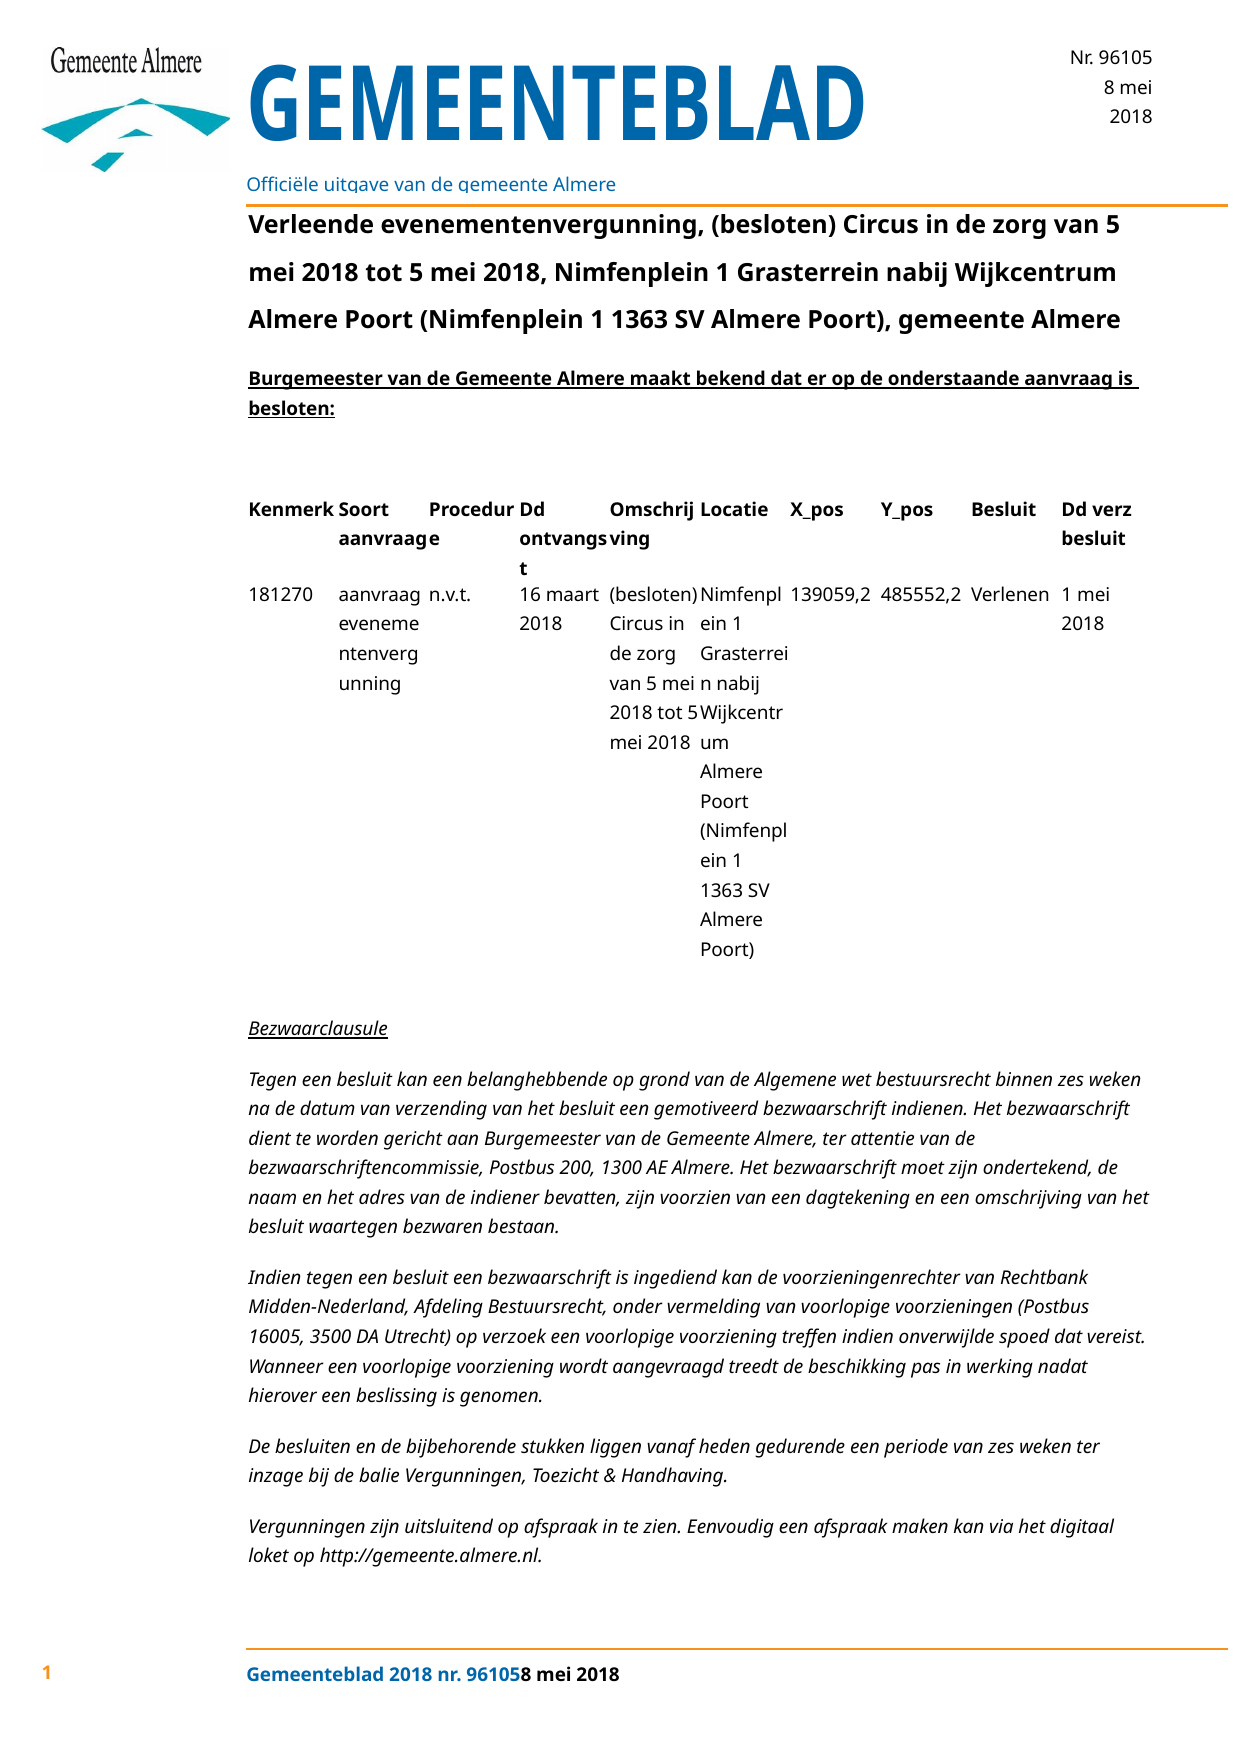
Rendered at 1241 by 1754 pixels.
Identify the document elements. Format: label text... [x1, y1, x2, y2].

text De besluiten en de bijbehorende stukken liggen vanaf heden gedurende een periode van zes weken ter inzage bij de balie Vergunningen, Toezicht & Handhaving. [248, 1433, 1152, 1488]
table_cell (besloten) Circus in de zorg van 5 mei 2018 tot 5 mei 2018 [609, 581, 700, 962]
table_header Procedure [429, 496, 519, 581]
table_header Dd verz besluit [1061, 496, 1152, 581]
table_cell 181270 [248, 581, 338, 962]
text Indien tegen een besluit een bezwaarschrift is ingediend kan de voorzieningenrechter van Rechtbank Midden-Nederland, Afdeling Bestuursrecht, onder vermelding van voorlopige voorzieningen (Postbus 16005, 3500 DA Utrecht) op verzoek een voorlopige voorziening treffen indien onverwijlde spoed dat vereist. Wanneer een voorlopige voorziening wordt aangevraagd treedt de beschikking pas in werking nadat hierover een beslissing is genomen. [248, 1264, 1152, 1408]
text Bezwaarclausule [248, 1015, 1152, 1041]
table_cell 16 maart 2018 [519, 581, 609, 962]
table_header Soort aanvraag [338, 496, 429, 581]
table_header Besluit [971, 496, 1061, 581]
table_cell Verlenen [971, 581, 1061, 962]
text Verleende evenementenvergunning, (besloten) Circus in de zorg van 5 mei 2018 tot 5 mei 2018, Nimfenplein 1 Grasterrein nabij Wijkcentrum Almere Poort (Nimfenplein 1 1363 SV Almere Poort), gemeente Almere [248, 207, 1152, 336]
table_header Locatie [700, 496, 790, 581]
table_header Y_pos [881, 496, 971, 581]
table_header Dd ontvangst [519, 496, 609, 581]
text Burgemeester van de Gemeente Almere maakt bekend dat er op de onderstaande aanvraag is besloten: [248, 366, 1152, 421]
table_cell 139059,2 [790, 581, 881, 962]
table_cell Nimfenplein 1 Grasterrein nabij Wijkcentrum Almere Poort (Nimfenplein 1 1363 SV Almere Poort) [700, 581, 790, 962]
table_cell n.v.t. [429, 581, 519, 962]
table_header X_pos [790, 496, 881, 581]
table_header Omschrijving [609, 496, 700, 581]
picture [41, 47, 231, 172]
text Tegen een besluit kan een belanghebbende op grond van de Algemene wet bestuursrecht binnen zes weken na de datum van verzending van het besluit een gemotiveerd bezwaarschrift indienen. Het bezwaarschrift dient te worden gericht aan Burgemeester van de Gemeente Almere, ter attentie van de bezwaarschriftencommissie, Postbus 200, 1300 AE Almere. Het bezwaarschrift moet zijn ondertekend, de naam en het adres van de indiener bevatten, zijn voorzien van een dagtekening en een omschrijving van het besluit waartegen bezwaren bestaan. [248, 1066, 1152, 1239]
table_cell 485552,2 [881, 581, 971, 962]
table_cell 1 mei 2018 [1061, 581, 1152, 962]
table_header Kenmerk [248, 496, 338, 581]
table_cell aanvraag evenementenvergunning [338, 581, 429, 962]
text Vergunningen zijn uitsluitend op afspraak in te zien. Eenvoudig een afspraak maken kan via het digitaal loket op http://gemeente.almere.nl. [248, 1513, 1152, 1568]
